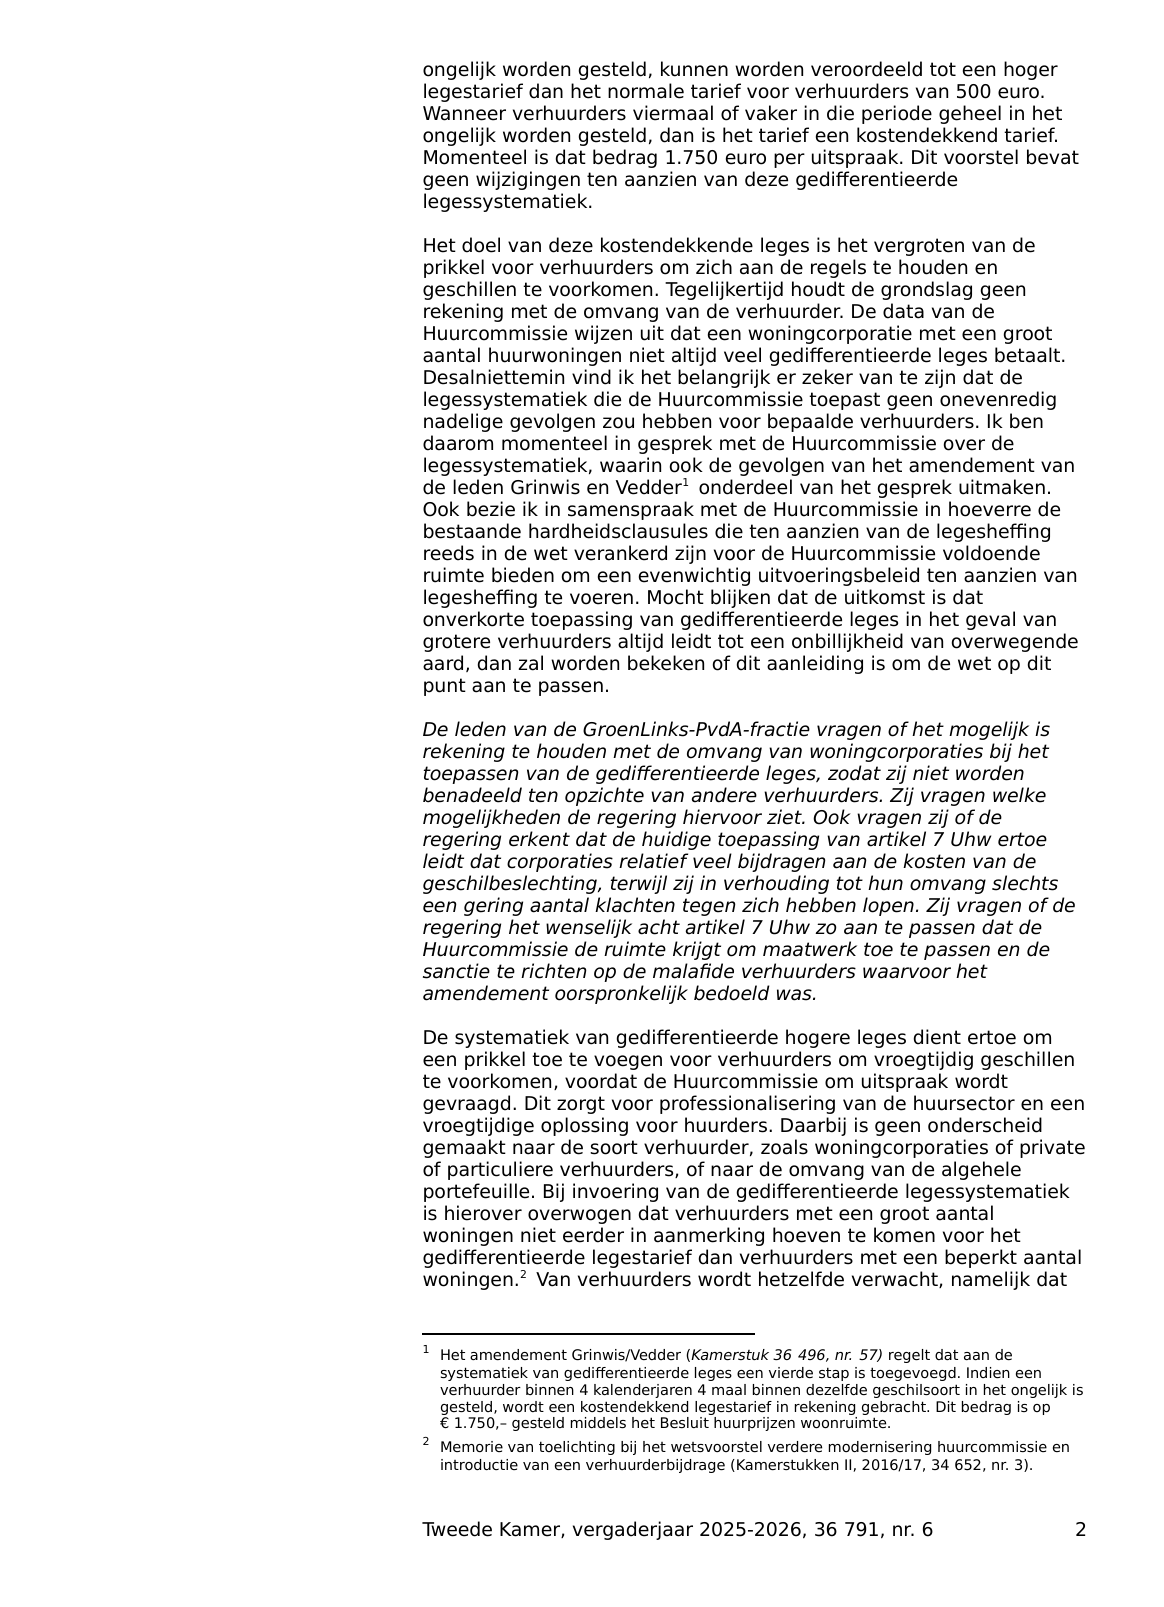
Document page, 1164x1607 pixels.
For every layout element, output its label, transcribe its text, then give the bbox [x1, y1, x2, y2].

text De systematiek van gedifferentieerde hogere leges dient ertoe om een prikkel toe te voegen voor verhuurders om vroegtijdig geschillen te voorkomen, voordat de Huurcommissie om uitspraak wordt gevraagd. Dit zorgt voor professionalisering van de huursector en een vroegtijdige oplossing voor huurders. Daarbij is geen onderscheid gemaakt naar de soort verhuurder, zoals woningcorporaties of private of particuliere verhuurders, of naar de omvang van de algehele portefeuille. Bij invoering van de gedifferentieerde legessystematiek is hierover overwogen dat verhuurders met een groot aantal woningen niet eerder in aanmerking hoeven te komen voor het gedifferentieerde legestarief dan verhuurders met een beperkt aantal woningen. Van verhuurders wordt hetzelfde verwacht, namelijk dat [422, 1027, 1087, 1291]
text De leden van de GroenLinks-PvdA-fractie vragen of het mogelijk is rekening te houden met de omvang van woningcorporaties bij het toepassen van de gedifferentieerde leges, zodat zij niet worden benadeeld ten opzichte van andere verhuurders. Zij vragen welke mogelijkheden de regering hiervoor ziet. Ook vragen zij of de regering erkent dat de huidige toepassing van artikel 7 Uhw ertoe leidt dat corporaties relatief veel bijdragen aan de kosten van de geschilbeslechting, terwijl zij in verhouding tot hun omvang slechts een gering aantal klachten tegen zich hebben lopen. Zij vragen of de regering het wenselijk acht artikel 7 Uhw zo aan te passen dat de Huurcommissie de ruimte krijgt om maatwerk toe te passen en de sanctie te richten op de malafide verhuurders waarvoor het amendement oorspronkelijk bedoeld was. [422, 719, 1087, 1004]
text Memorie van toelichting bij het wetsvoorstel verdere modernisering huurcommissie en introductie van een verhuurderbijdrage (Kamerstukken II, 2016/17, 34 652, nr. 3). [422, 1435, 1087, 1474]
text Het doel van deze kostendekkende leges is het vergroten van de prikkel voor verhuurders om zich aan de regels te houden en geschillen te voorkomen. Tegelijkertijd houdt de grondslag geen rekening met de omvang van de verhuurder. De data van de Huurcommissie wijzen uit dat een woningcorporatie met een groot aantal huurwoningen niet altijd veel gedifferentieerde leges betaalt. Desalniettemin vind ik het belangrijk er zeker van te zijn dat de legessystematiek die de Huurcommissie toepast geen onevenredig nadelige gevolgen zou hebben voor bepaalde verhuurders. Ik ben daarom momenteel in gesprek met de Huurcommissie over de legessystematiek, waarin ook de gevolgen van het amendement van de leden Grinwis en Vedder onderdeel van het gesprek uitmaken. Ook bezie ik in samenspraak met de Huurcommissie in hoeverre de bestaande hardheidsclausules die ten aanzien van de legesheffing reeds in de wet verankerd zijn voor de Huurcommissie voldoende ruimte bieden om een evenwichtig uitvoeringsbeleid ten aanzien van legesheffing te voeren. Mocht blijken dat de uitkomst is dat onverkorte toepassing van gedifferentieerde leges in het geval van grotere verhuurders altijd leidt tot een onbillijkheid van overwegende aard, dan zal worden bekeken of dit aanleiding is om de wet op dit punt aan te passen. [422, 235, 1087, 697]
text Het amendement Grinwis/Vedder (Kamerstuk 36 496, nr. 57) regelt dat aan de systematiek van gedifferentieerde leges een vierde stap is toegevoegd. Indien een verhuurder binnen 4 kalenderjaren 4 maal binnen dezelfde geschilsoort in het ongelijk is gesteld, wordt een kostendekkend legestarief in rekening gebracht. Dit bedrag is op € 1.750,– gesteld middels het Besluit huurprijzen woonruimte. [422, 1343, 1087, 1432]
text ongelijk worden gesteld, kunnen worden veroordeeld tot een hoger legestarief dan het normale tarief voor verhuurders van 500 euro. Wanneer verhuurders viermaal of vaker in die periode geheel in het ongelijk worden gesteld, dan is het tarief een kostendekkend tarief. Momenteel is dat bedrag 1.750 euro per uitspraak. Dit voorstel bevat geen wijzigingen ten aanzien van deze gedifferentieerde legessystematiek. [422, 59, 1087, 213]
